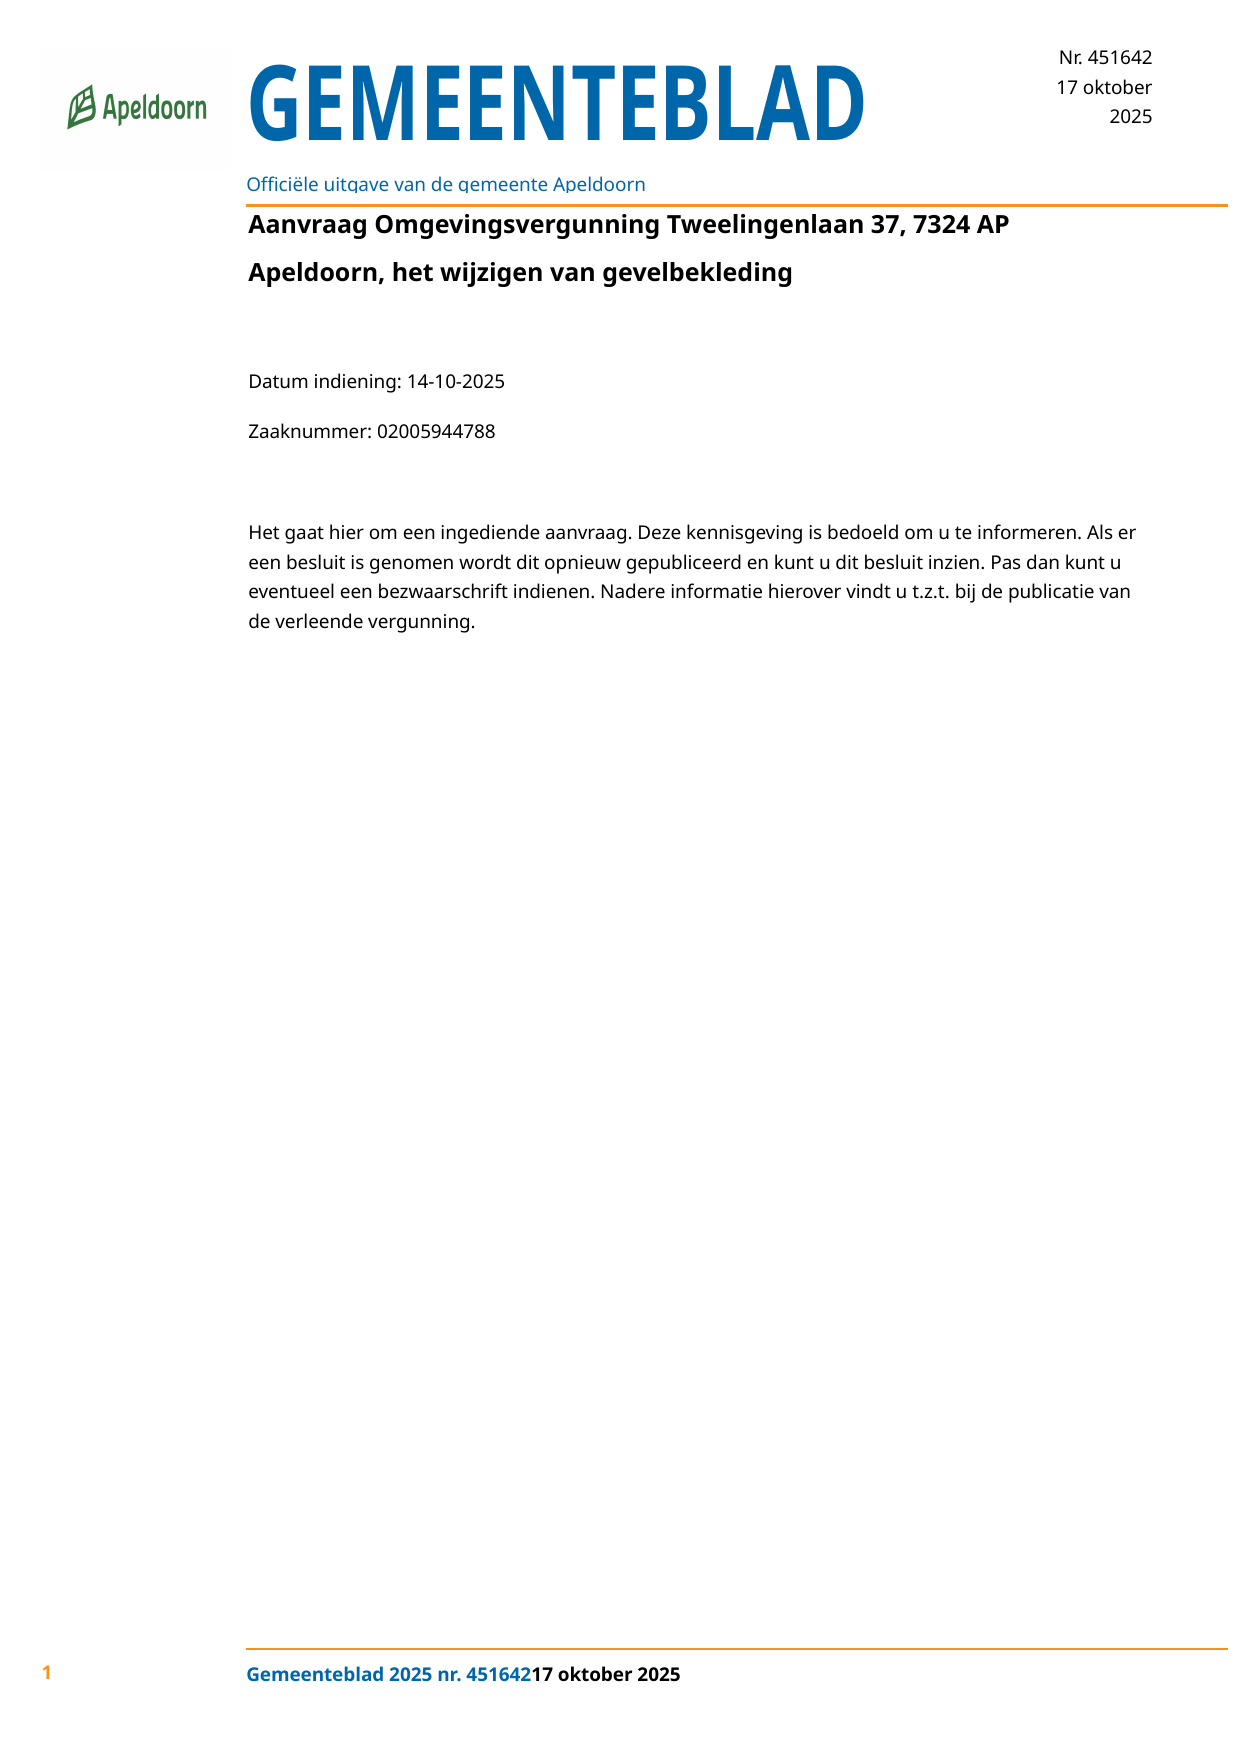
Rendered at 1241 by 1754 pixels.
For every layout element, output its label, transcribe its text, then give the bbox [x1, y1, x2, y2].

text Aanvraag Omgevingsvergunning Tweelingenlaan 37, 7324 AP Apeldoorn, het wijzigen van gevelbekleding [248, 207, 1152, 288]
text Zaaknummer: 02005944788 [248, 419, 1152, 444]
text Het gaat hier om een ingediende aanvraag. Deze kennisgeving is bedoeld om u te informeren. Als er een besluit is genomen wordt dit opnieuw gepubliceerd en kunt u dit besluit inzien. Pas dan kunt u eventueel een bezwaarschrift indienen. Nadere informatie hierover vindt u t.z.t. bij de publicatie van de verleende vergunning. [248, 519, 1152, 634]
picture [41, 47, 231, 172]
text Datum indiening: 14-10-2025 [248, 368, 1152, 394]
